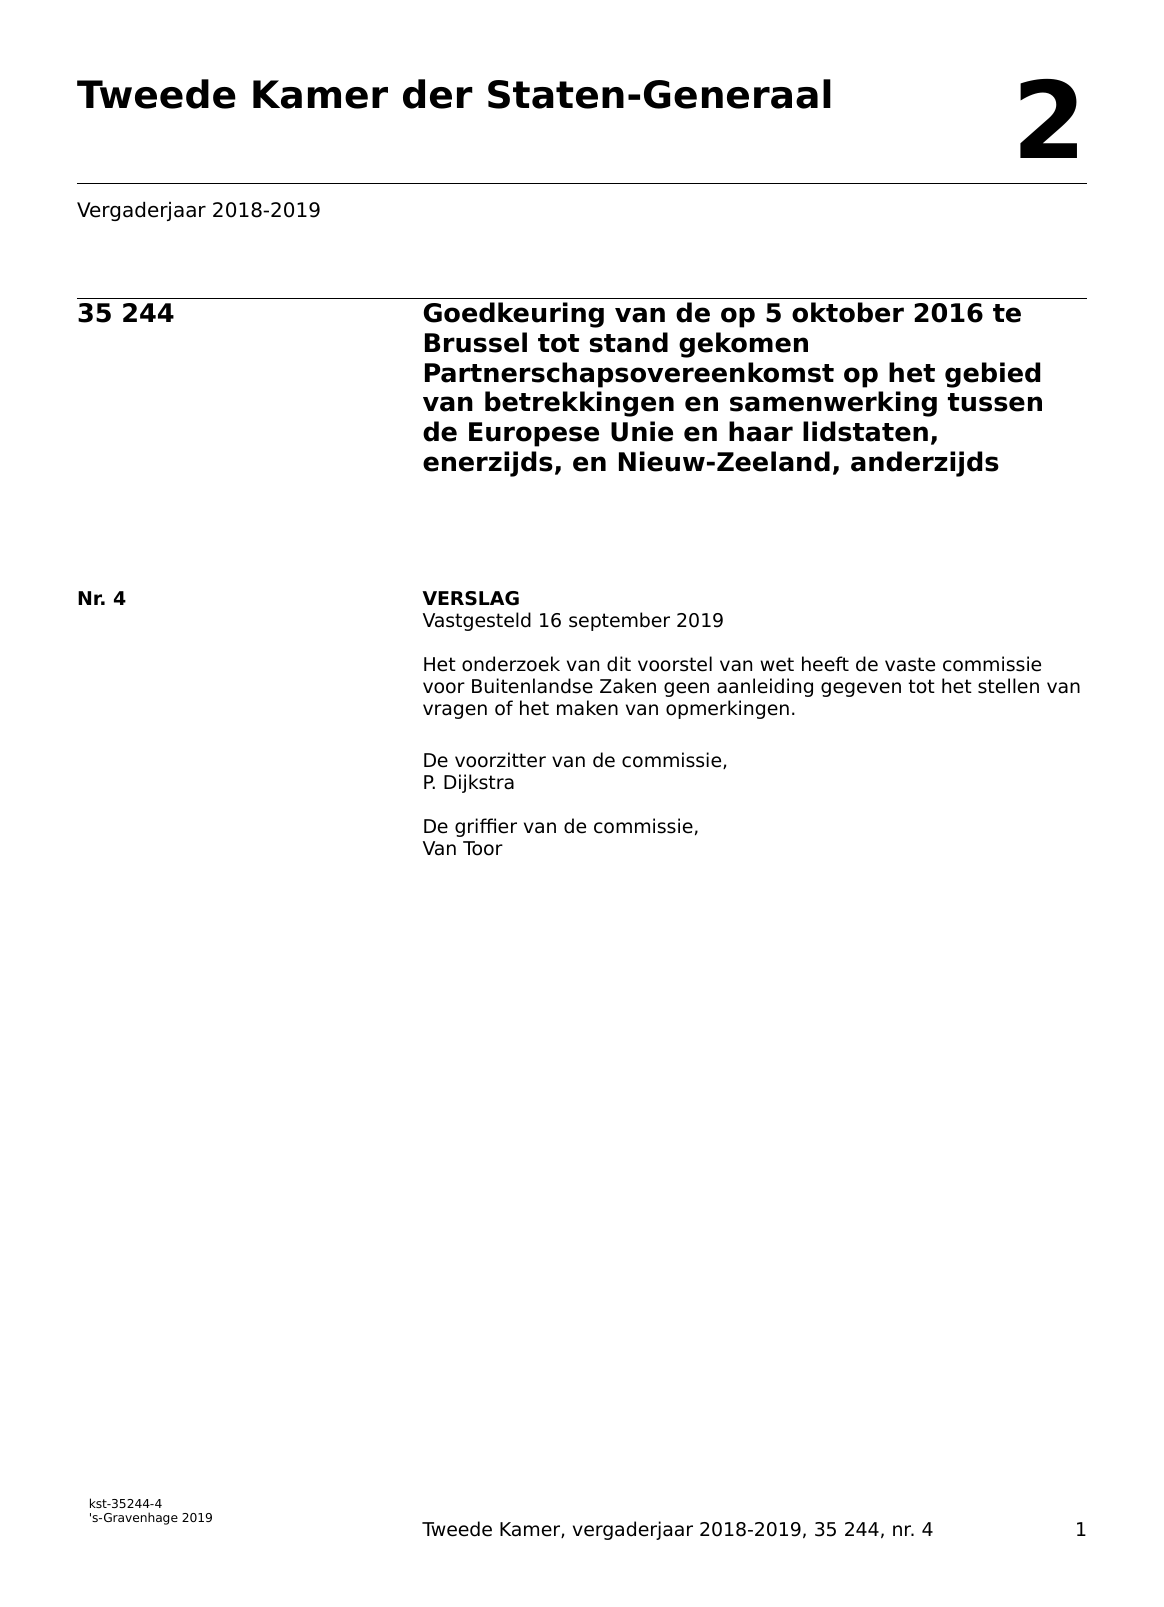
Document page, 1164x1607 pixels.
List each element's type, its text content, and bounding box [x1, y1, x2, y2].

table_cell Vergaderjaar 2018-2019 [77, 184, 1087, 298]
subtitle 35 244 Goedkeuring van de op 5 oktober 2016 te Brussel tot stand gekomen Partnerschapsovereenkomst op het gebied van betrekkingen en samenwerking tussen de Europese Unie en haar lidstaten, enerzijds, en Nieuw-Zeeland, anderzijds [77, 299, 1087, 477]
text De voorzitter van de commissie, P. Dijkstra [422, 750, 1087, 794]
text 's-Gravenhage 2019 [88, 1511, 323, 1525]
table_header Tweede Kamer der Staten-Generaal [77, 59, 886, 183]
text Vastgesteld 16 september 2019 [422, 610, 1087, 632]
table_header 2 [886, 59, 1087, 183]
text Het onderzoek van dit voorstel van wet heeft de vaste commissie voor Buitenlandse Zaken geen aanleiding gegeven tot het stellen van vragen of het maken van opmerkingen. [422, 654, 1087, 720]
text De griffier van de commissie, Van Toor [422, 816, 1087, 860]
subtitle Nr. 4 VERSLAG [77, 588, 1087, 610]
text kst-35244-4 [88, 1497, 323, 1511]
